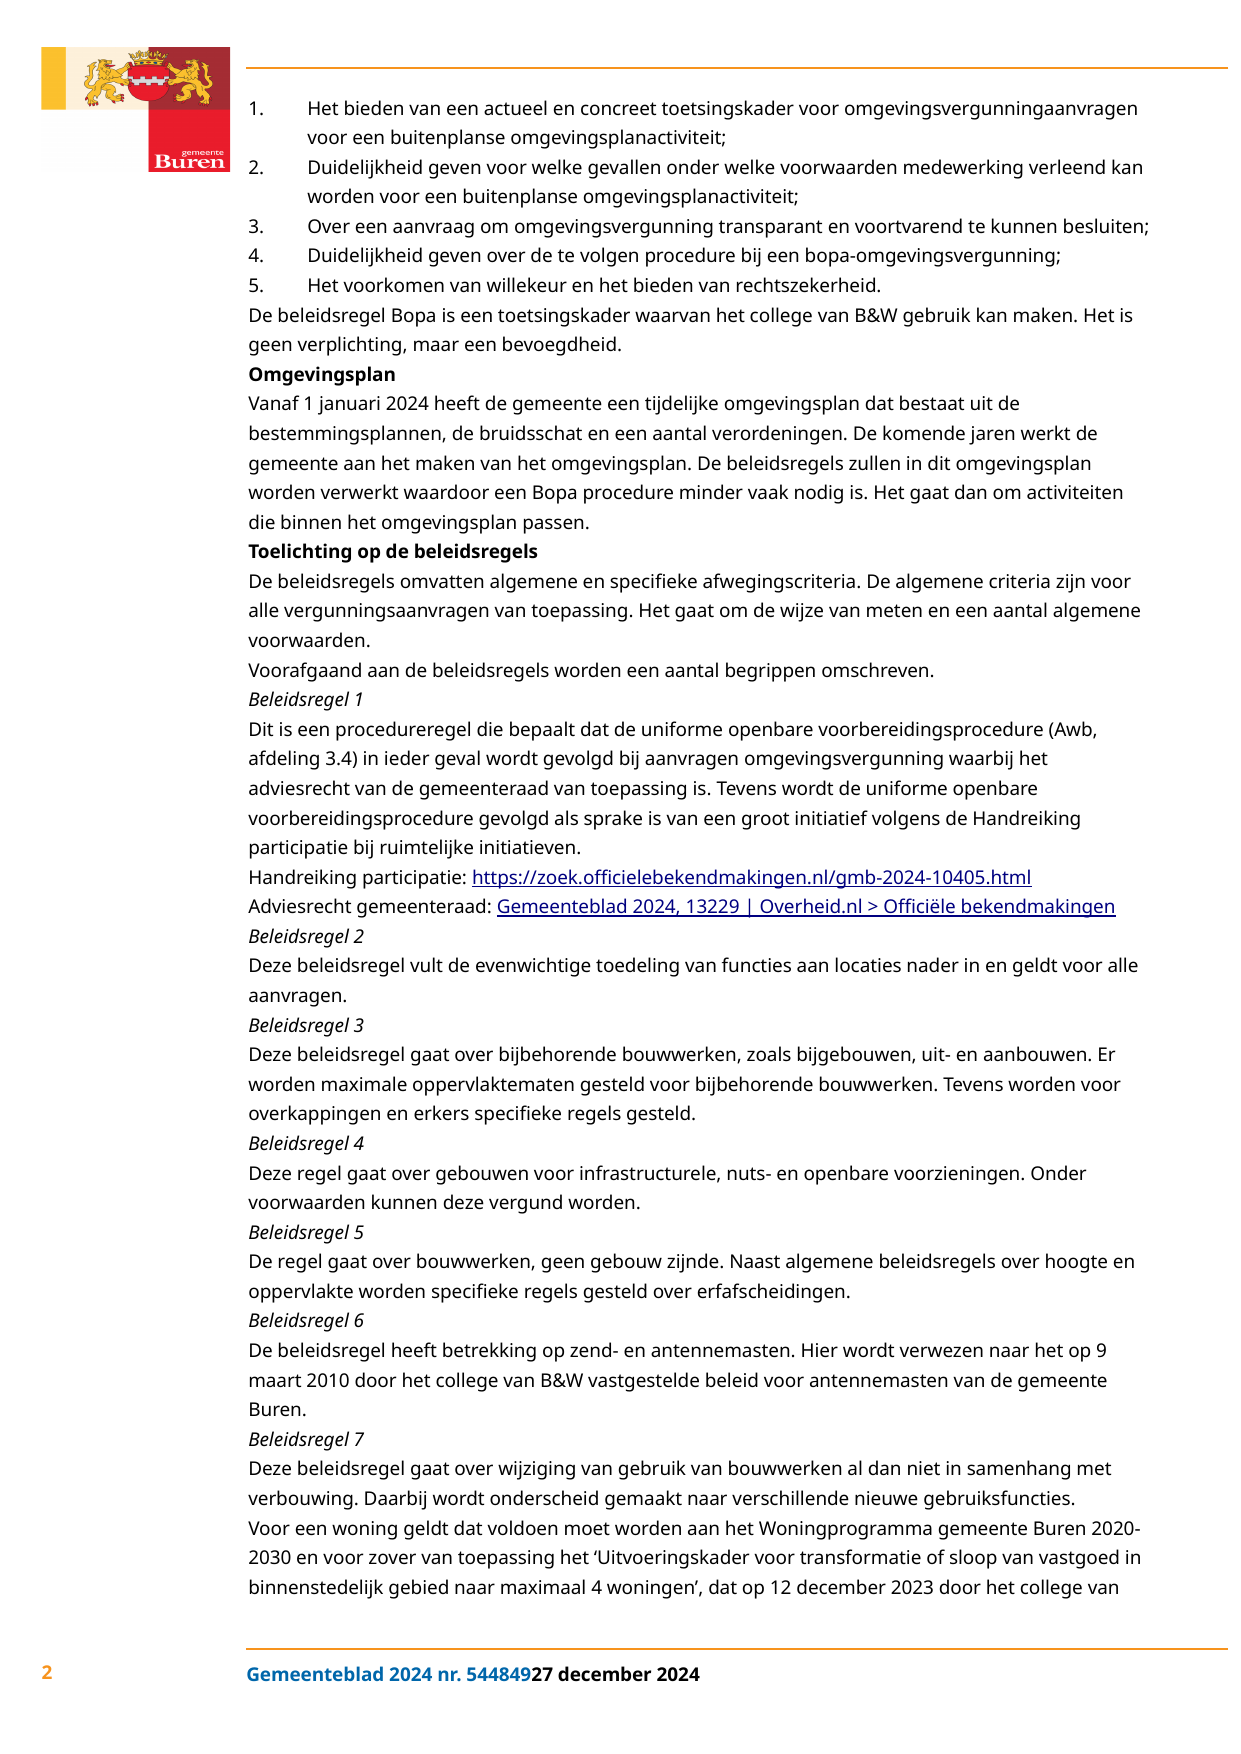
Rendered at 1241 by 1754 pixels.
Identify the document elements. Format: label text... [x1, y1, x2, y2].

list Over een aanvraag om omgevingsvergunning transparant en voortvarend te kunnen besluiten; [248, 213, 1152, 239]
text Beleidsregel 3 [248, 1012, 1152, 1038]
text De beleidsregel Bopa is een toetsingskader waarvan het college van B&W gebruik kan maken. Het is geen verplichting, maar een bevoegdheid. [248, 302, 1152, 357]
text Adviesrecht gemeenteraad: Gemeenteblad 2024, 13229 | Overheid.nl > Officiële bekendmakingen [248, 893, 1152, 919]
text Toelichting op de beleidsregels [248, 538, 1152, 564]
list Het bieden van een actueel en concreet toetsingskader voor omgevingsvergunningaanvragen voor een buitenplanse omgevingsplanactiviteit; [248, 95, 1152, 150]
text Vanaf 1 januari 2024 heeft de gemeente een tijdelijke omgevingsplan dat bestaat uit de bestemmingsplannen, de bruidsschat en een aantal verordeningen. De komende jaren werkt de gemeente aan het maken van het omgevingsplan. De beleidsregels zullen in dit omgevingsplan worden verwerkt waardoor een Bopa procedure minder vaak nodig is. Het gaat dan om activiteiten die binnen het omgevingsplan passen. [248, 391, 1152, 535]
text Beleidsregel 7 [248, 1426, 1152, 1452]
text De regel gaat over bouwwerken, geen gebouw zijnde. Naast algemene beleidsregels over hoogte en oppervlakte worden specifieke regels gesteld over erfafscheidingen. [248, 1248, 1152, 1304]
text Deze beleidsregel gaat over wijziging van gebruik van bouwwerken al dan niet in samenhang met verbouwing. Daarbij wordt onderscheid gemaakt naar verschillende nieuwe gebruiksfuncties. [248, 1456, 1152, 1511]
text Beleidsregel 4 [248, 1130, 1152, 1156]
text Deze regel gaat over gebouwen voor infrastructurele, nuts- en openbare voorzieningen. Onder voorwaarden kunnen deze vergund worden. [248, 1160, 1152, 1215]
picture [41, 47, 231, 172]
text Deze beleidsregel gaat over bijbehorende bouwwerken, zoals bijgebouwen, uit- en aanbouwen. Er worden maximale oppervlaktematen gesteld voor bijbehorende bouwwerken. Tevens worden voor overkappingen en erkers specifieke regels gesteld. [248, 1041, 1152, 1126]
text Voorafgaand aan de beleidsregels worden een aantal begrippen omschreven. [248, 657, 1152, 683]
list Het voorkomen van willekeur en het bieden van rechtszekerheid. [248, 272, 1152, 298]
text De beleidsregel heeft betrekking op zend- en antennemasten. Hier wordt verwezen naar het op 9 maart 2010 door het college van B&W vastgestelde beleid voor antennemasten van de gemeente Buren. [248, 1337, 1152, 1422]
text Omgevingsplan [248, 361, 1152, 387]
text Dit is een procedureregel die bepaalt dat de uniforme openbare voorbereidingsprocedure (Awb, afdeling 3.4) in ieder geval wordt gevolgd bij aanvragen omgevingsvergunning waarbij het adviesrecht van de gemeenteraad van toepassing is. Tevens wordt de uniforme openbare voorbereidingsprocedure gevolgd als sprake is van een groot initiatief volgens de Handreiking participatie bij ruimtelijke initiatieven. [248, 716, 1152, 860]
text Beleidsregel 2 [248, 923, 1152, 949]
text De beleidsregels omvatten algemene en specifieke afwegingscriteria. De algemene criteria zijn voor alle vergunningsaanvragen van toepassing. Het gaat om de wijze van meten en een aantal algemene voorwaarden. [248, 568, 1152, 653]
text Handreiking participatie: https://zoek.officielebekendmakingen.nl/gmb-2024-10405.html [248, 864, 1152, 890]
list Duidelijkheid geven over de te volgen procedure bij een bopa-omgevingsvergunning; [248, 243, 1152, 268]
list Duidelijkheid geven voor welke gevallen onder welke voorwaarden medewerking verleend kan worden voor een buitenplanse omgevingsplanactiviteit; [248, 154, 1152, 209]
text Beleidsregel 1 [248, 686, 1152, 712]
text Voor een woning geldt dat voldoen moet worden aan het Woningprogramma gemeente Buren 2020-2030 en voor zover van toepassing het ‘Uitvoeringskader voor transformatie of sloop van vastgoed in binnenstedelijk gebied naar maximaal 4 woningen’, dat op 12 december 2023 door het college van [248, 1515, 1152, 1600]
text Beleidsregel 5 [248, 1219, 1152, 1245]
text Deze beleidsregel vult de evenwichtige toedeling van functies aan locaties nader in en geldt voor alle aanvragen. [248, 953, 1152, 1008]
text Beleidsregel 6 [248, 1308, 1152, 1333]
